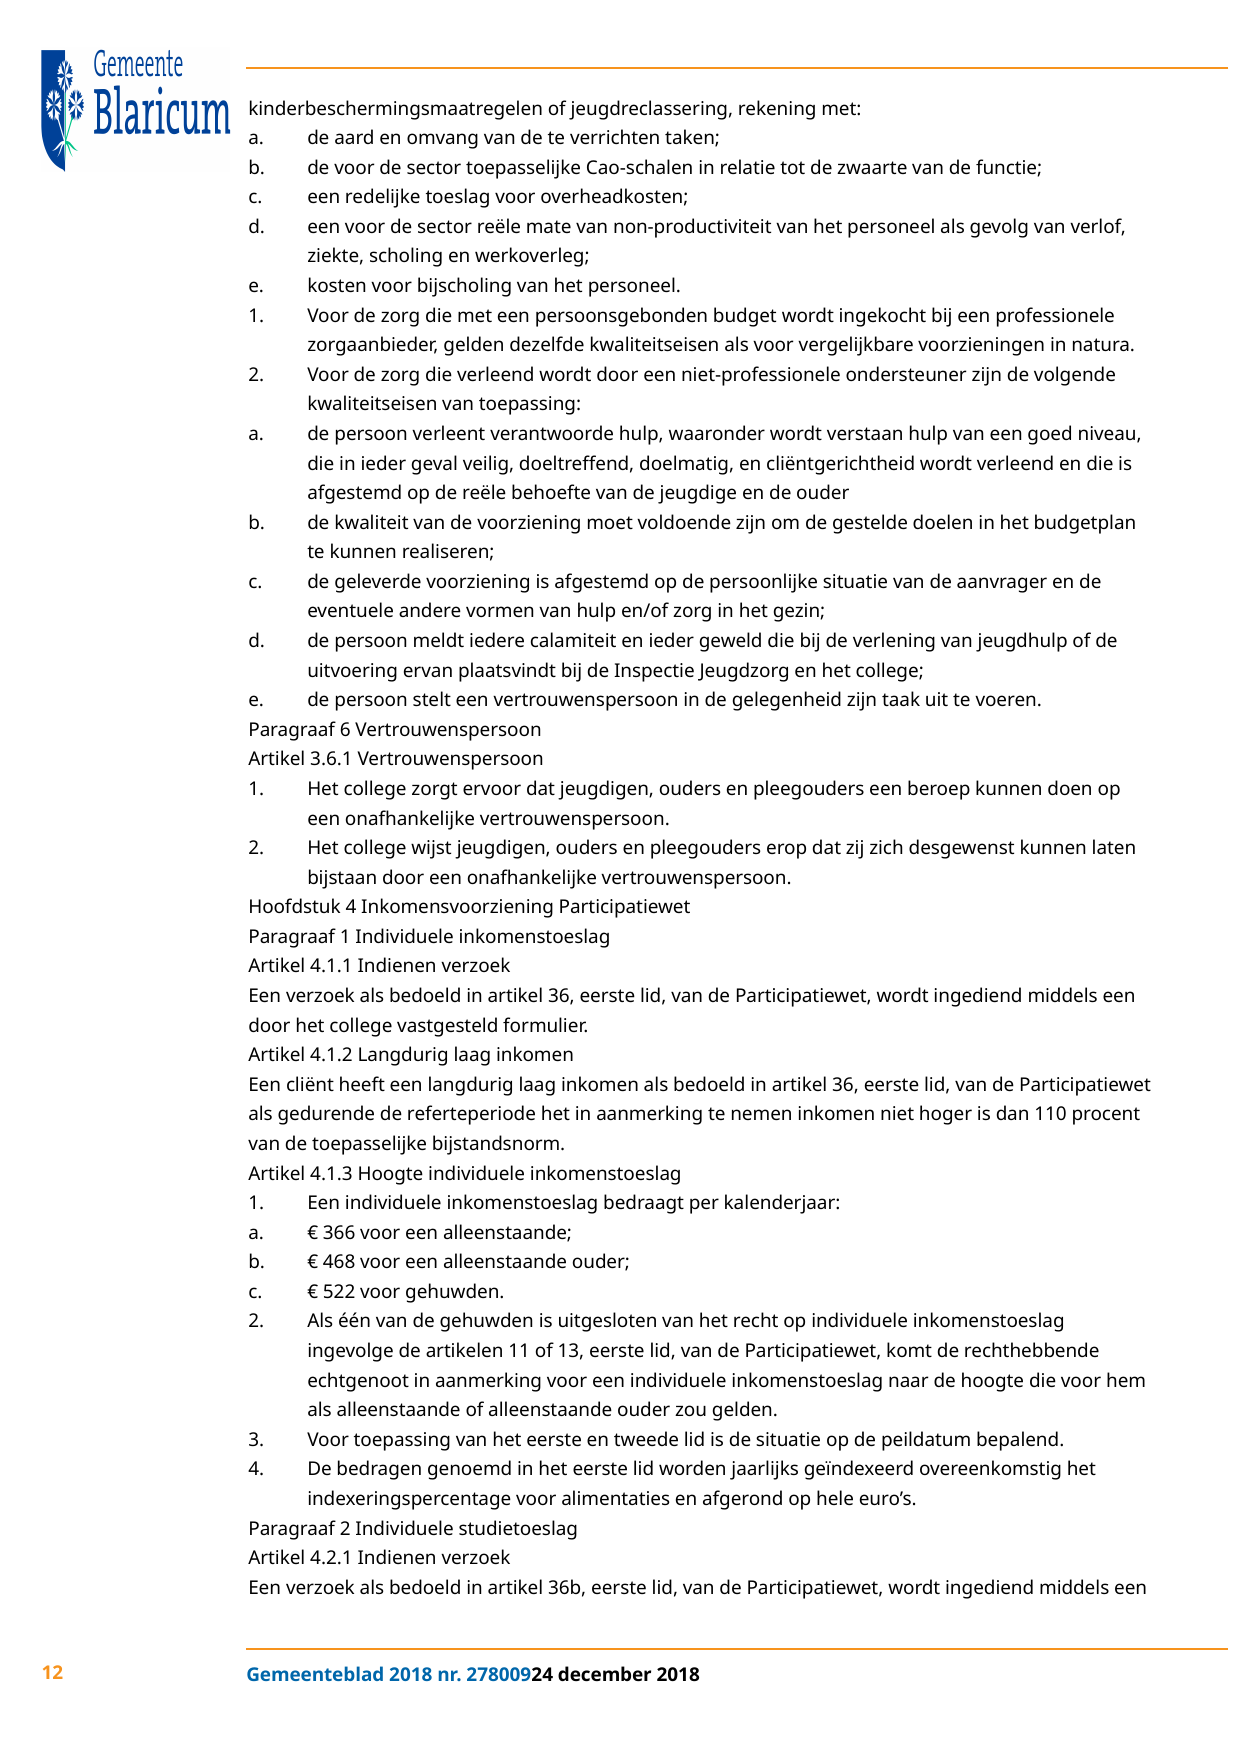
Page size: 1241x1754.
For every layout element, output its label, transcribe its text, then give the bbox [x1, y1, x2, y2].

list Het college zorgt ervoor dat jeugdigen, ouders en pleegouders een beroep kunnen doen op een onafhankelijke vertrouwenspersoon. [248, 775, 1152, 831]
text Een cliënt heeft een langdurig laag inkomen als bedoeld in artikel 36, eerste lid, van de Participatiewet als gedurende de referteperiode het in aanmerking te nemen inkomen niet hoger is dan 110 procent van de toepasselijke bijstandsnorm. [248, 1071, 1152, 1156]
list € 468 voor een alleenstaande ouder; [248, 1248, 1152, 1274]
text Artikel 4.1.1 Indienen verzoek [248, 953, 1152, 978]
list de persoon stelt een vertrouwenspersoon in de gelegenheid zijn taak uit te voeren. [248, 686, 1152, 712]
text Artikel 4.1.3 Hoogte individuele inkomenstoeslag [248, 1160, 1152, 1186]
text Een verzoek als bedoeld in artikel 36, eerste lid, van de Participatiewet, wordt ingediend middels een door het college vastgesteld formulier. [248, 982, 1152, 1038]
list Voor toepassing van het eerste en tweede lid is de situatie op de peildatum bepalend. [248, 1426, 1152, 1452]
list Voor de zorg die verleend wordt door een niet-professionele ondersteuner zijn de volgende kwaliteitseisen van toepassing: [248, 361, 1152, 416]
list Het college wijst jeugdigen, ouders en pleegouders erop dat zij zich desgewenst kunnen laten bijstaan door een onafhankelijke vertrouwenspersoon. [248, 834, 1152, 890]
text Paragraaf 2 Individuele studietoeslag [248, 1515, 1152, 1541]
text Hoofdstuk 4 Inkomensvoorziening Participatiewet [248, 893, 1152, 919]
list Voor de zorg die met een persoonsgebonden budget wordt ingekocht bij een professionele zorgaanbieder, gelden dezelfde kwaliteitseisen als voor vergelijkbare voorzieningen in natura. [248, 302, 1152, 357]
text Paragraaf 1 Individuele inkomenstoeslag [248, 923, 1152, 949]
list de persoon verleent verantwoorde hulp, waaronder wordt verstaan hulp van een goed niveau, die in ieder geval veilig, doeltreffend, doelmatig, en cliëntgerichtheid wordt verleend en die is afgestemd op de reële behoefte van de jeugdige en de ouder [248, 420, 1152, 505]
list de geleverde voorziening is afgestemd op de persoonlijke situatie van de aanvrager en de eventuele andere vormen van hulp en/of zorg in het gezin; [248, 568, 1152, 623]
picture [41, 47, 231, 172]
list de kwaliteit van de voorziening moet voldoende zijn om de gestelde doelen in het budgetplan te kunnen realiseren; [248, 509, 1152, 564]
text Artikel 4.1.2 Langdurig laag inkomen [248, 1041, 1152, 1067]
text Artikel 3.6.1 Vertrouwenspersoon [248, 746, 1152, 771]
text kinderbeschermingsmaatregelen of jeugdreclassering, rekening met: [248, 95, 1152, 121]
list een voor de sector reële mate van non-productiviteit van het personeel als gevolg van verlof, ziekte, scholing en werkoverleg; [248, 213, 1152, 268]
list De bedragen genoemd in het eerste lid worden jaarlijks geïndexeerd overeenkomstig het indexeringspercentage voor alimentaties en afgerond op hele euro’s. [248, 1456, 1152, 1511]
list € 522 voor gehuwden. [248, 1278, 1152, 1304]
list Als één van de gehuwden is uitgesloten van het recht op individuele inkomenstoeslag ingevolge de artikelen 11 of 13, eerste lid, van de Participatiewet, komt de rechthebbende echtgenoot in aanmerking voor een individuele inkomenstoeslag naar de hoogte die voor hem als alleenstaande of alleenstaande ouder zou gelden. [248, 1308, 1152, 1422]
list de aard en omvang van de te verrichten taken; [248, 124, 1152, 150]
text Een verzoek als bedoeld in artikel 36b, eerste lid, van de Participatiewet, wordt ingediend middels een [248, 1574, 1152, 1600]
list de voor de sector toepasselijke Cao-schalen in relatie tot de zwaarte van de functie; [248, 154, 1152, 180]
list kosten voor bijscholing van het personeel. [248, 272, 1152, 298]
text Artikel 4.2.1 Indienen verzoek [248, 1544, 1152, 1570]
list € 366 voor een alleenstaande; [248, 1219, 1152, 1245]
list een redelijke toeslag voor overheadkosten; [248, 183, 1152, 209]
list de persoon meldt iedere calamiteit en ieder geweld die bij de verlening van jeugdhulp of de uitvoering ervan plaatsvindt bij de Inspectie Jeugdzorg en het college; [248, 627, 1152, 683]
text Paragraaf 6 Vertrouwenspersoon [248, 716, 1152, 742]
list Een individuele inkomenstoeslag bedraagt per kalenderjaar: [248, 1189, 1152, 1215]
